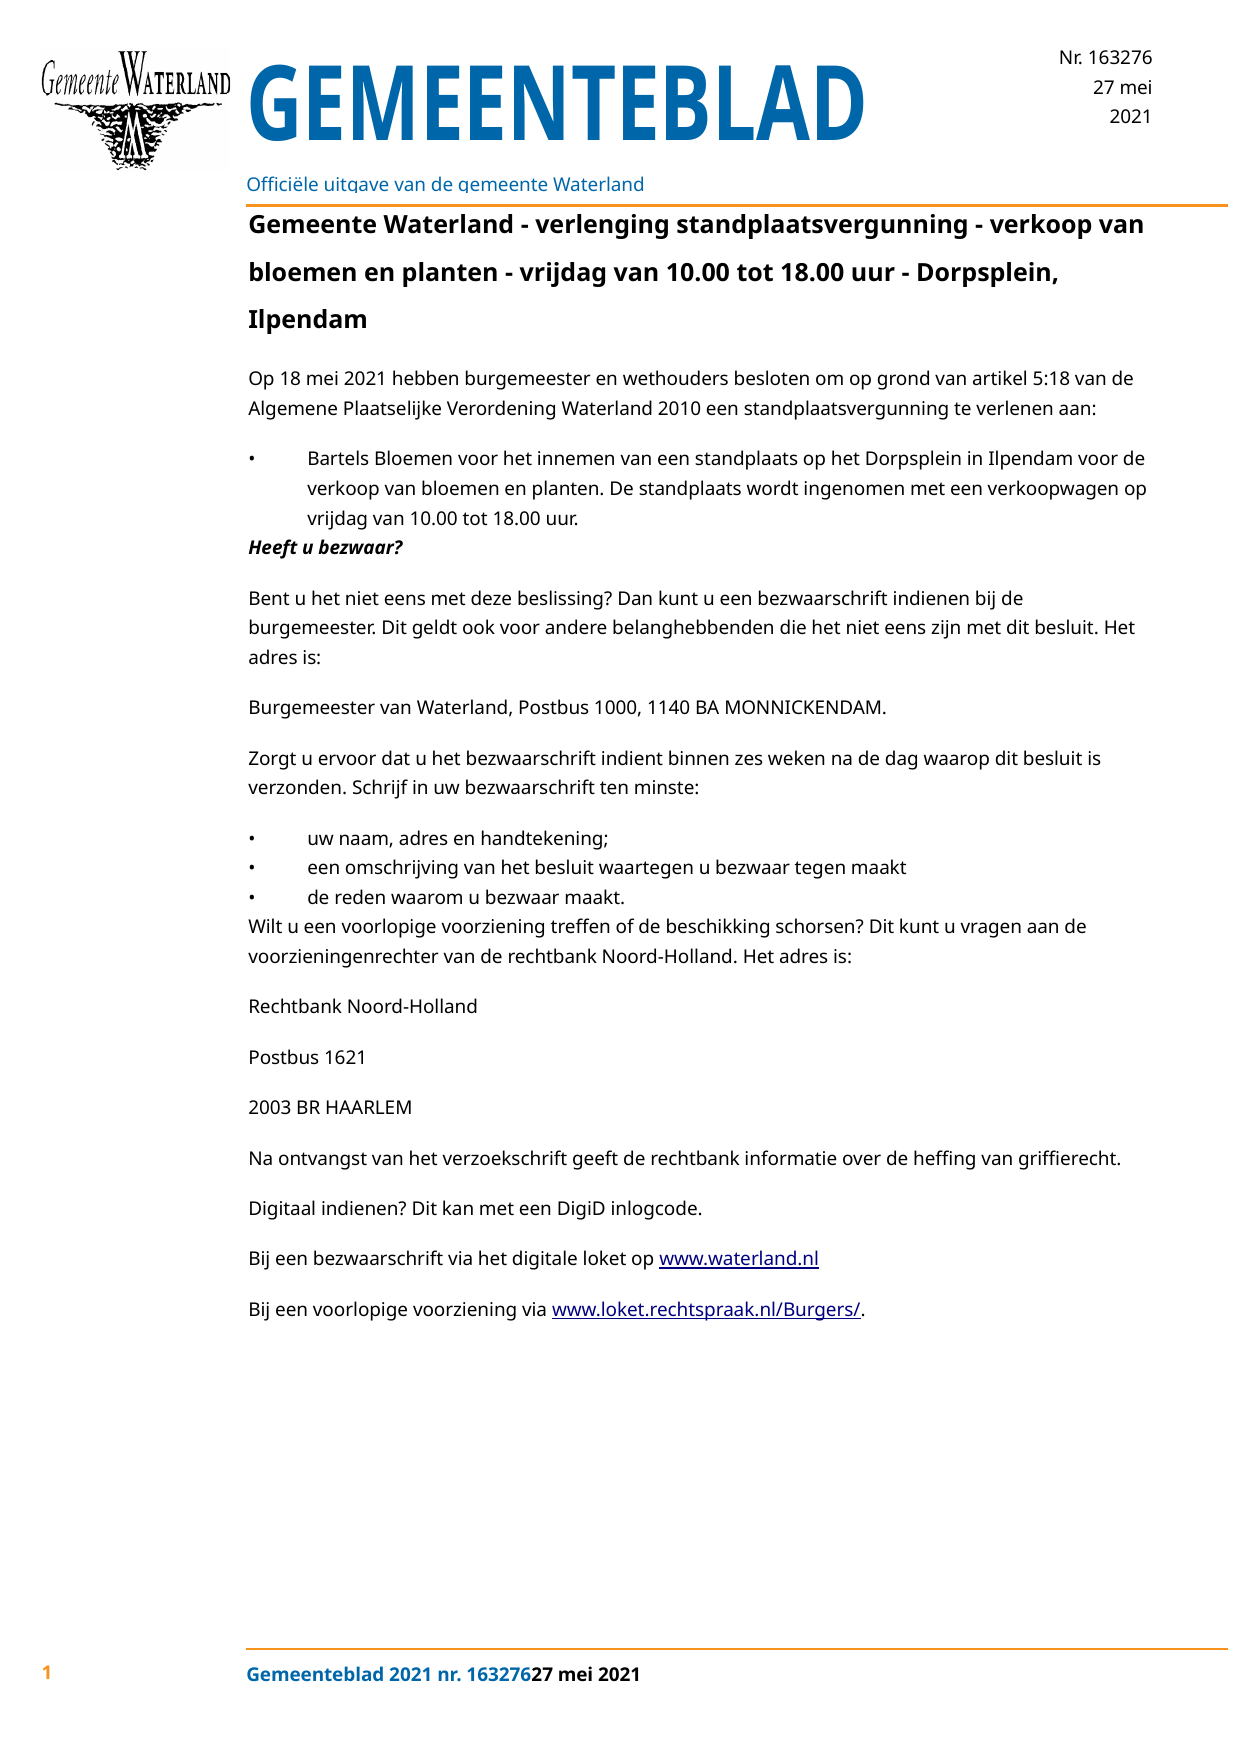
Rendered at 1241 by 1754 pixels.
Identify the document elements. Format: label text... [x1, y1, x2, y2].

text 2003 BR HAARLEM [248, 1094, 1152, 1120]
text Burgemeester van Waterland, Postbus 1000, 1140 BA MONNICKENDAM. [248, 694, 1152, 720]
text Digitaal indienen? Dit kan met een DigiD inlogcode. [248, 1195, 1152, 1221]
text Gemeente Waterland - verlenging standplaatsvergunning - verkoop van bloemen en planten - vrijdag van 10.00 tot 18.00 uur - Dorpsplein, Ilpendam [248, 207, 1152, 336]
picture [41, 47, 231, 172]
text Op 18 mei 2021 hebben burgemeester en wethouders besloten om op grond van artikel 5:18 van de Algemene Plaatselijke Verordening Waterland 2010 een standplaatsvergunning te verlenen aan: [248, 366, 1152, 421]
text Zorgt u ervoor dat u het bezwaarschrift indient binnen zes weken na de dag waarop dit besluit is verzonden. Schrijf in uw bezwaarschrift ten minste: [248, 745, 1152, 800]
text Heeft u bezwaar? [248, 534, 1152, 560]
text Bent u het niet eens met deze beslissing? Dan kunt u een bezwaarschrift indienen bij de burgemeester. Dit geldt ook voor andere belanghebbenden die het niet eens zijn met dit besluit. Het adres is: [248, 585, 1152, 669]
text Rechtbank Noord-Holland [248, 993, 1152, 1019]
list uw naam, adres en handtekening; [248, 825, 1152, 850]
list een omschrijving van het besluit waartegen u bezwaar tegen maakt [248, 854, 1152, 880]
text Bij een bezwaarschrift via het digitale loket op www.waterland.nl [248, 1246, 1152, 1271]
list Bartels Bloemen voor het innemen van een standplaats op het Dorpsplein in Ilpendam voor de verkoop van bloemen en planten. De standplaats wordt ingenomen met een verkoopwagen op vrijdag van 10.00 tot 18.00 uur. [248, 446, 1152, 530]
text Bij een voorlopige voorziening via www.loket.rechtspraak.nl/Burgers/. [248, 1296, 1152, 1322]
text Na ontvangst van het verzoekschrift geeft de rechtbank informatie over de heffing van griffierecht. [248, 1145, 1152, 1170]
text Wilt u een voorlopige voorziening treffen of de beschikking schorsen? Dit kunt u vragen aan de voorzieningenrechter van de rechtbank Noord-Holland. Het adres is: [248, 913, 1152, 969]
text Postbus 1621 [248, 1044, 1152, 1069]
list de reden waarom u bezwaar maakt. [248, 884, 1152, 909]
